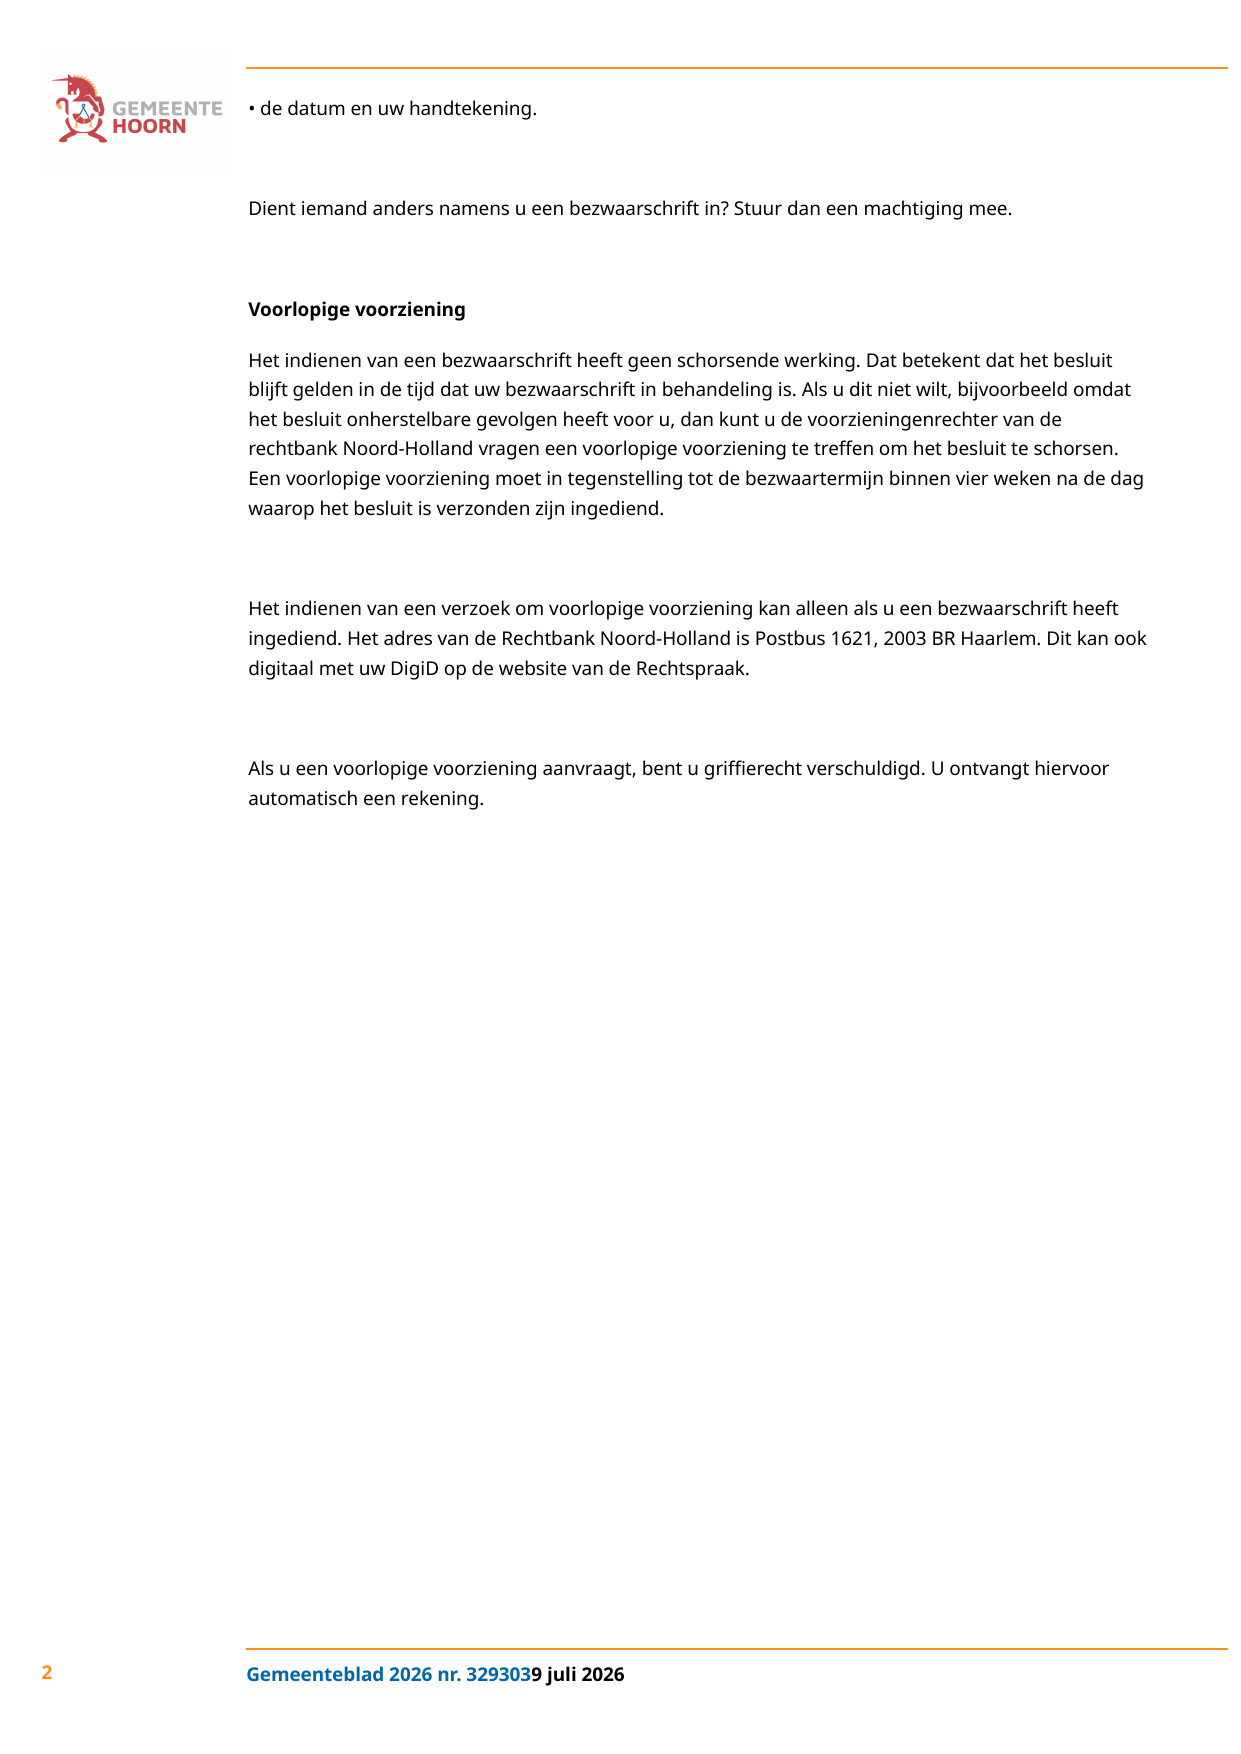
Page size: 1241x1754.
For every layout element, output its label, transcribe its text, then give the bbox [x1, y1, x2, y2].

text Als u een voorlopige voorziening aanvraagt, bent u griffierecht verschuldigd. U ontvangt hiervoor automatisch een rekening. [248, 756, 1152, 811]
text • de datum en uw handtekening. [248, 95, 1152, 121]
text Het indienen van een bezwaarschrift heeft geen schorsende werking. Dat betekent dat het besluit blijft gelden in de tijd dat uw bezwaarschrift in behandeling is. Als u dit niet wilt, bijvoorbeeld omdat het besluit onherstelbare gevolgen heeft voor u, dan kunt u de voorzieningenrechter van de rechtbank Noord-Holland vragen een voorlopige voorziening te treffen om het besluit te schorsen. Een voorlopige voorziening moet in tegenstelling tot de bezwaartermijn binnen vier weken na de dag waarop het besluit is verzonden zijn ingediend. [248, 347, 1152, 521]
text Dient iemand anders namens u een bezwaarschrift in? Stuur dan een machtiging mee. [248, 196, 1152, 221]
text Het indienen van een verzoek om voorlopige voorziening kan alleen als u een bezwaarschrift heeft ingediend. Het adres van de Rechtbank Noord-Holland is Postbus 1621, 2003 BR Haarlem. Dit kan ook digitaal met uw DigiD op de website van de Rechtspraak. [248, 596, 1152, 681]
picture [41, 47, 231, 172]
text Voorlopige voorziening [248, 296, 1152, 322]
